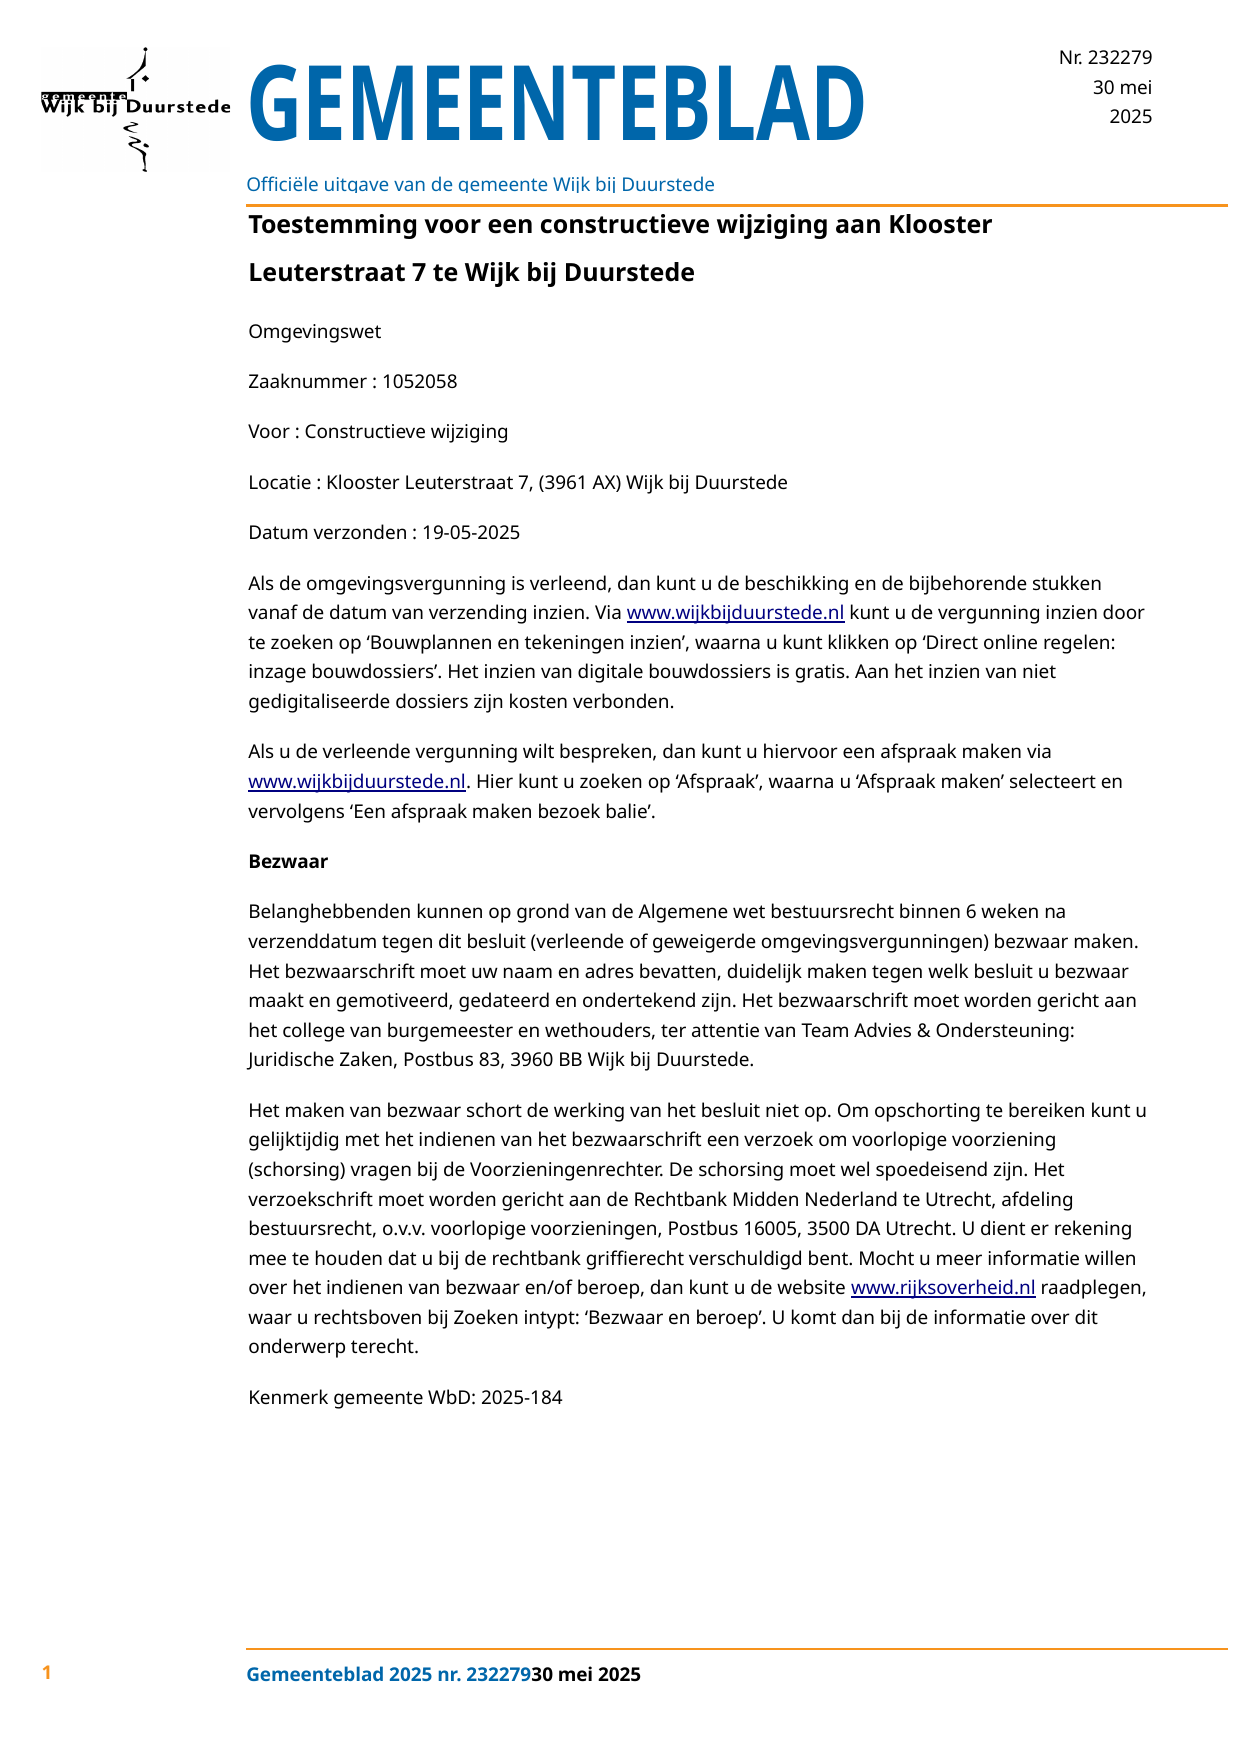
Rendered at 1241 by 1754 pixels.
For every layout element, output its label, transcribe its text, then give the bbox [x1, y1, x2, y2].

text Locatie : Klooster Leuterstraat 7, (3961 AX) Wijk bij Duurstede [248, 469, 1152, 495]
text Datum verzonden : 19-05-2025 [248, 519, 1152, 545]
text Voor : Constructieve wijziging [248, 419, 1152, 444]
text Het maken van bezwaar schort de werking van het besluit niet op. Om opschorting te bereiken kunt u gelijktijdig met het indienen van het bezwaarschrift een verzoek om voorlopige voorziening (schorsing) vragen bij de Voorzieningenrechter. De schorsing moet wel spoedeisend zijn. Het verzoekschrift moet worden gericht aan de Rechtbank Midden Nederland te Utrecht, afdeling bestuursrecht, o.v.v. voorlopige voorzieningen, Postbus 16005, 3500 DA Utrecht. U dient er rekening mee te houden dat u bij de rechtbank griffierecht verschuldigd bent. Mocht u meer informatie willen over het indienen van bezwaar en/of beroep, dan kunt u de website www.rijksoverheid.nl raadplegen, waar u rechtsboven bij Zoeken intypt: ‘Bezwaar en beroep’. U komt dan bij de informatie over dit onderwerp terecht. [248, 1097, 1152, 1359]
text Belanghebbenden kunnen op grond van de Algemene wet bestuursrecht binnen 6 weken na verzenddatum tegen dit besluit (verleende of geweigerde omgevingsvergunningen) bezwaar maken. Het bezwaarschrift moet uw naam en adres bevatten, duidelijk maken tegen welk besluit u bezwaar maakt en gemotiveerd, gedateerd en ondertekend zijn. Het bezwaarschrift moet worden gericht aan het college van burgemeester en wethouders, ter attentie van Team Advies & Ondersteuning: Juridische Zaken, Postbus 83, 3960 BB Wijk bij Duurstede. [248, 899, 1152, 1072]
text Toestemming voor een constructieve wijziging aan Klooster Leuterstraat 7 te Wijk bij Duurstede [248, 207, 1152, 288]
text Als u de verleende vergunning wilt bespreken, dan kunt u hiervoor een afspraak maken via www.wijkbijduurstede.nl. Hier kunt u zoeken op ‘Afspraak’, waarna u ‘Afspraak maken’ selecteert en vervolgens ‘Een afspraak maken bezoek balie’. [248, 739, 1152, 824]
text Kenmerk gemeente WbD: 2025-184 [248, 1384, 1152, 1410]
text Zaaknummer : 1052058 [248, 368, 1152, 394]
text Bezwaar [248, 848, 1152, 874]
text Omgevingswet [248, 318, 1152, 344]
text Als de omgevingsvergunning is verleend, dan kunt u de beschikking en de bijbehorende stukken vanaf de datum van verzending inzien. Via www.wijkbijduurstede.nl kunt u de vergunning inzien door te zoeken op ‘Bouwplannen en tekeningen inzien’, waarna u kunt klikken op ‘Direct online regelen: inzage bouwdossiers’. Het inzien van digitale bouwdossiers is gratis. Aan het inzien van niet gedigitaliseerde dossiers zijn kosten verbonden. [248, 570, 1152, 714]
picture [41, 47, 231, 172]
